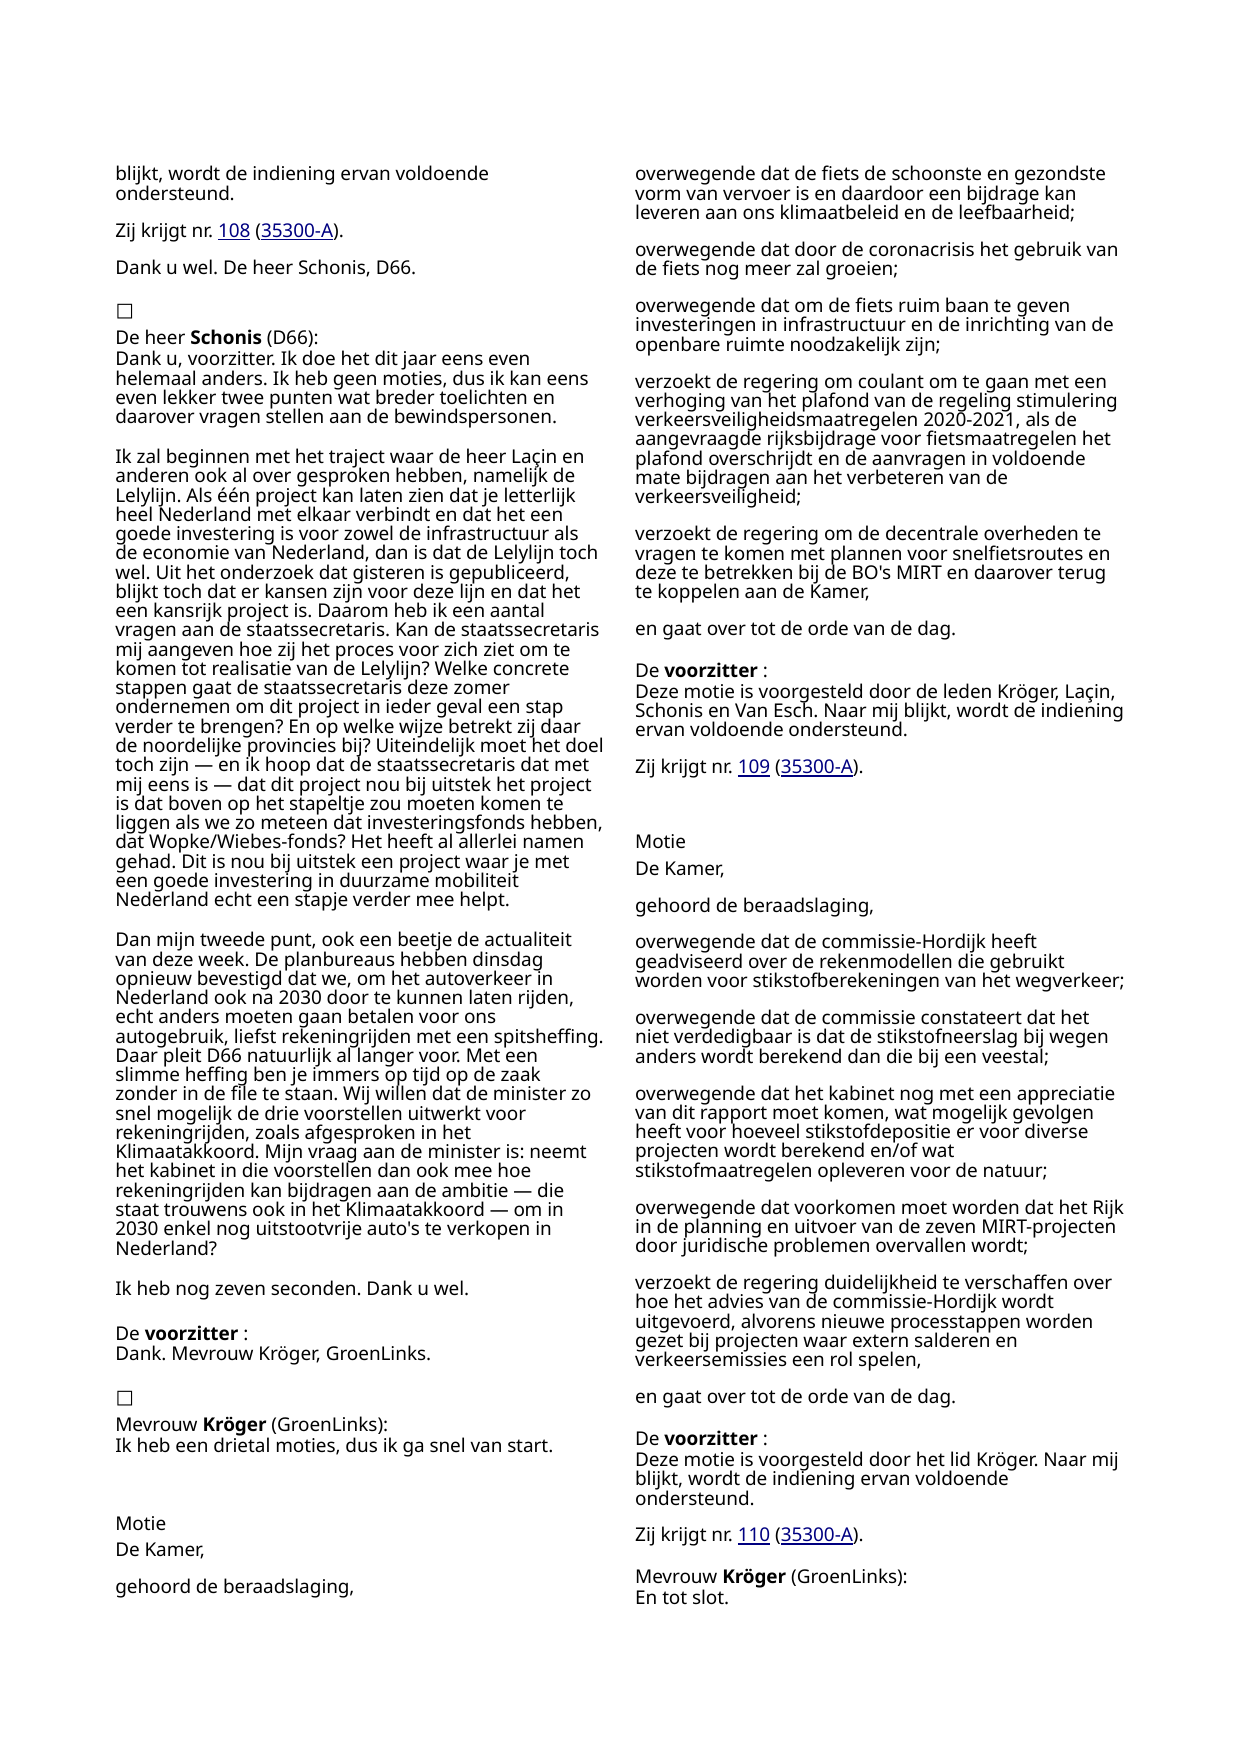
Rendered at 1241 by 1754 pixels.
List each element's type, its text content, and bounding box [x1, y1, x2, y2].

text en gaat over tot de orde van de dag. [635, 620, 1125, 639]
text overwegende dat de fiets de schoonste en gezondste vorm van vervoer is en daardoor een bijdrage kan leveren aan ons klimaatbeleid en de leefbaarheid; [635, 165, 1125, 223]
text ⬜ [115, 1386, 605, 1411]
text overwegende dat het kabinet nog met een appreciatie van dit rapport moet komen, wat mogelijk gevolgen heeft voor hoeveel stikstofdepositie er voor diverse projecten wordt berekend en/of wat stikstofmaatregelen opleveren voor de natuur; [635, 1084, 1125, 1181]
text Dan mijn tweede punt, ook een beetje de actualiteit van deze week. De planbureaus hebben dinsdag opnieuw bevestigd dat we, om het autoverkeer in Nederland ook na 2030 door te kunnen laten rijden, echt anders moeten gaan betalen voor ons autogebruik, liefst rekeningrijden met een spitsheffing. Daar pleit D66 natuurlijk al langer voor. Met een slimme heffing ben je immers op tijd op de zaak zonder in de file te staan. Wij willen dat de minister zo snel mogelijk de drie voorstellen uitwerkt voor rekeningrijden, zoals afgesproken in het Klimaatakkoord. Mijn vraag aan de minister is: neemt het kabinet in die voorstellen dan ook mee hoe rekeningrijden kan bijdragen aan de ambitie — die staat trouwens ook in het Klimaatakkoord — om in 2030 enkel nog uitstootvrije auto's te verkopen in Nederland? [115, 931, 605, 1259]
text De voorzitter : [635, 657, 1125, 683]
text blijkt, wordt de indiening ervan voldoende ondersteund. [115, 165, 605, 204]
text Ik zal beginnen met het traject waar de heer Laçin en anderen ook al over gesproken hebben, namelijk de Lelylijn. Als één project kan laten zien dat je letterlijk heel Nederland met elkaar verbindt en dat het een goede investering is voor zowel de infrastructuur als de economie van Nederland, dan is dat de Lelylijn toch wel. Uit het onderzoek dat gisteren is gepubliceerd, blijkt toch dat er kansen zijn voor deze lijn en dat het een kansrijk project is. Daarom heb ik een aantal vragen aan de staatssecretaris. Kan de staatssecretaris mij aangeven hoe zij het proces voor zich ziet om te komen tot realisatie van de Lelylijn? Welke concrete stappen gaat de staatssecretaris deze zomer ondernemen om dit project in ieder geval een stap verder te brengen? En op welke wijze betrekt zij daar de noordelijke provincies bij? Uiteindelijk moet het doel toch zijn — en ik hoop dat de staatssecretaris dat met mij eens is — dat dit project nou bij uitstek het project is dat boven op het stapeltje zou moeten komen te liggen als we zo meteen dat investeringsfonds hebben, dat Wopke/Wiebes-fonds? Het heeft al allerlei namen gehad. Dit is nou bij uitstek een project waar je met een goede investering in duurzame mobiliteit Nederland echt een stapje verder mee helpt. [115, 448, 605, 911]
text Ik heb een drietal moties, dus ik ga snel van start. [115, 1437, 605, 1456]
text De heer Schonis (D66): [115, 324, 605, 350]
text verzoekt de regering om coulant om te gaan met een verhoging van het plafond van de regeling stimulering verkeersveiligheidsmaatregelen 2020-2021, als de aangevraagde rijksbijdrage voor fietsmaatregelen het plafond overschrijdt en de aanvragen in voldoende mate bijdragen aan het verbeteren van de verkeersveiligheid; [635, 373, 1125, 507]
text Motie [635, 828, 1125, 854]
text overwegende dat de commissie-Hordijk heeft geadviseerd over de rekenmodellen die gebruikt worden voor stikstofberekeningen van het wegverkeer; [635, 933, 1125, 991]
text ⬜ [115, 299, 605, 324]
text Motie [115, 1510, 605, 1535]
text overwegende dat voorkomen moet worden dat het Rijk in de planning en uitvoer van de zeven MIRT-projecten door juridische problemen overvallen wordt; [635, 1199, 1125, 1256]
text Mevrouw Kröger (GroenLinks): [635, 1563, 1125, 1589]
text Zij krijgt nr. 109 (35300-A). [635, 758, 1125, 777]
text gehoord de beraadslaging, [635, 897, 1125, 916]
text De Kamer, [115, 1541, 605, 1561]
text gehoord de beraadslaging, [115, 1578, 605, 1598]
text Deze motie is voorgesteld door het lid Kröger. Naar mij blijkt, wordt de indiening ervan voldoende ondersteund. [635, 1451, 1125, 1509]
text Zij krijgt nr. 108 (35300-A). [115, 222, 605, 241]
text De voorzitter : [635, 1425, 1125, 1451]
text verzoekt de regering duidelijkheid te verschaffen over hoe het advies van de commissie-Hordijk wordt uitgevoerd, alvorens nieuwe processtappen worden gezet bij projecten waar extern salderen en verkeersemissies een rol spelen, [635, 1274, 1125, 1371]
text Dank u, voorzitter. Ik doe het dit jaar eens even helemaal anders. Ik heb geen moties, dus ik kan eens even lekker twee punten wat breder toelichten en daarover vragen stellen aan de bewindspersonen. [115, 350, 605, 427]
text overwegende dat de commissie constateert dat het niet verdedigbaar is dat de stikstofneerslag bij wegen anders wordt berekend dan die bij een veestal; [635, 1009, 1125, 1067]
text Deze motie is voorgesteld door de leden Kröger, Laçin, Schonis en Van Esch. Naar mij blijkt, wordt de indiening ervan voldoende ondersteund. [635, 683, 1125, 741]
text Zij krijgt nr. 110 (35300-A). [635, 1526, 1125, 1546]
text en gaat over tot de orde van de dag. [635, 1388, 1125, 1407]
text Dank u wel. De heer Schonis, D66. [115, 259, 605, 278]
text En tot slot. [635, 1589, 1125, 1608]
text De Kamer, [635, 859, 1125, 879]
text verzoekt de regering om de decentrale overheden te vragen te komen met plannen voor snelfietsroutes en deze te betrekken bij de BO's MIRT en daarover terug te koppelen aan de Kamer, [635, 525, 1125, 602]
text Dank. Mevrouw Kröger, GroenLinks. [115, 1345, 605, 1365]
text overwegende dat door de coronacrisis het gebruik van de fiets nog meer zal groeien; [635, 241, 1125, 279]
text Ik heb nog zeven seconden. Dank u wel. [115, 1279, 605, 1299]
text Mevrouw Kröger (GroenLinks): [115, 1411, 605, 1437]
text overwegende dat om de fiets ruim baan te geven investeringen in infrastructuur en de inrichting van de openbare ruimte noodzakelijk zijn; [635, 297, 1125, 355]
text De voorzitter : [115, 1320, 605, 1345]
